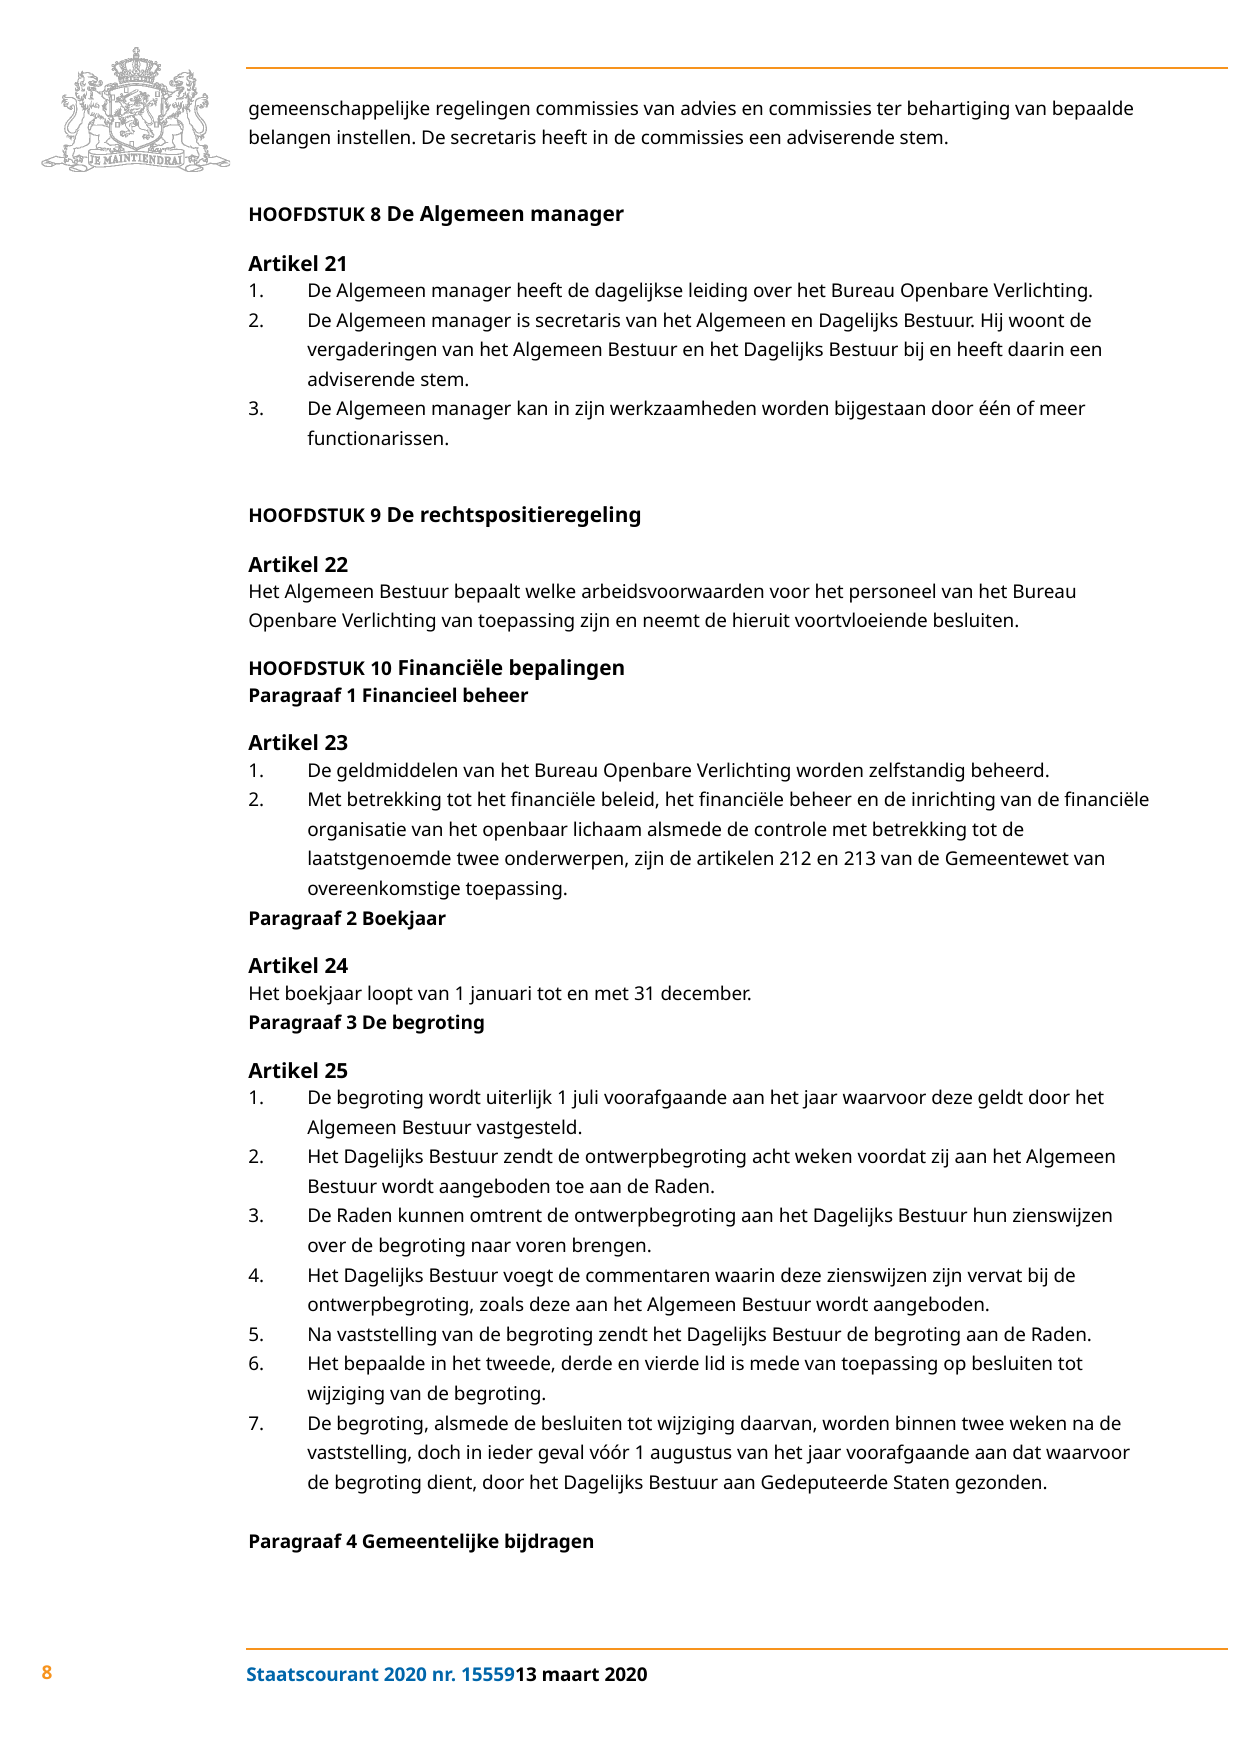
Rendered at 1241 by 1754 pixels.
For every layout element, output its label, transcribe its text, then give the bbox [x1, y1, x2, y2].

text Paragraaf 1 Financieel beheer [248, 682, 1152, 707]
text HOOFDSTUK 10 Financiële bepalingen [248, 653, 1152, 682]
text gemeenschappelijke regelingen commissies van advies en commissies ter behartiging van bepaalde belangen instellen. De secretaris heeft in de commissies een adviserende stem. [248, 95, 1152, 150]
list Met betrekking tot het financiële beleid, het financiële beheer en de inrichting van de financiële organisatie van het openbaar lichaam alsmede de controle met betrekking tot de laatstgenoemde twee onderwerpen, zijn de artikelen 212 en 213 van de Gemeentewet van overeenkomstige toepassing. [248, 786, 1152, 901]
list De Algemeen manager is secretaris van het Algemeen en Dagelijks Bestuur. Hij woont de vergaderingen van het Algemeen Bestuur en het Dagelijks Bestuur bij en heeft daarin een adviserende stem. [248, 307, 1152, 392]
text Artikel 22 [248, 550, 1152, 578]
text Artikel 21 [248, 249, 1152, 277]
list Het Dagelijks Bestuur zendt de ontwerpbegroting acht weken voordat zij aan het Algemeen Bestuur wordt aangeboden toe aan de Raden. [248, 1143, 1152, 1199]
list De Raden kunnen omtrent de ontwerpbegroting aan het Dagelijks Bestuur hun zienswijzen over de begroting naar voren brengen. [248, 1203, 1152, 1258]
text Artikel 23 [248, 728, 1152, 757]
text Paragraaf 3 De begroting [248, 1009, 1152, 1035]
list De geldmiddelen van het Bureau Openbare Verlichting worden zelfstandig beheerd. [248, 757, 1152, 782]
list Het Dagelijks Bestuur voegt de commentaren waarin deze zienswijzen zijn vervat bij de ontwerpbegroting, zoals deze aan het Algemeen Bestuur wordt aangeboden. [248, 1262, 1152, 1317]
text Paragraaf 2 Boekjaar [248, 905, 1152, 930]
text Het boekjaar loopt van 1 januari tot en met 31 december. [248, 980, 1152, 1005]
text Artikel 24 [248, 951, 1152, 980]
text HOOFDSTUK 9 De rechtspositieregeling [248, 500, 1152, 529]
list De Algemeen manager kan in zijn werkzaamheden worden bijgestaan door één of meer functionarissen. [248, 396, 1152, 451]
list Na vaststelling van de begroting zendt het Dagelijks Bestuur de begroting aan de Raden. [248, 1321, 1152, 1347]
list De begroting, alsmede de besluiten tot wijziging daarvan, worden binnen twee weken na de vaststelling, doch in ieder geval vóór 1 augustus van het jaar voorafgaande aan dat waarvoor de begroting dient, door het Dagelijks Bestuur aan Gedeputeerde Staten gezonden. [248, 1410, 1152, 1494]
text Artikel 25 [248, 1056, 1152, 1084]
list De begroting wordt uiterlijk 1 juli voorafgaande aan het jaar waarvoor deze geldt door het Algemeen Bestuur vastgesteld. [248, 1084, 1152, 1139]
text HOOFDSTUK 8 De Algemeen manager [248, 199, 1152, 228]
list Het bepaalde in het tweede, derde en vierde lid is mede van toepassing op besluiten tot wijziging van de begroting. [248, 1351, 1152, 1406]
text Het Algemeen Bestuur bepaalt welke arbeidsvoorwaarden voor het personeel van het Bureau Openbare Verlichting van toepassing zijn en neemt de hieruit voortvloeiende besluiten. [248, 578, 1152, 633]
picture [41, 47, 231, 172]
text Paragraaf 4 Gemeentelijke bijdragen [248, 1528, 1152, 1554]
list De Algemeen manager heeft de dagelijkse leiding over het Bureau Openbare Verlichting. [248, 277, 1152, 303]
